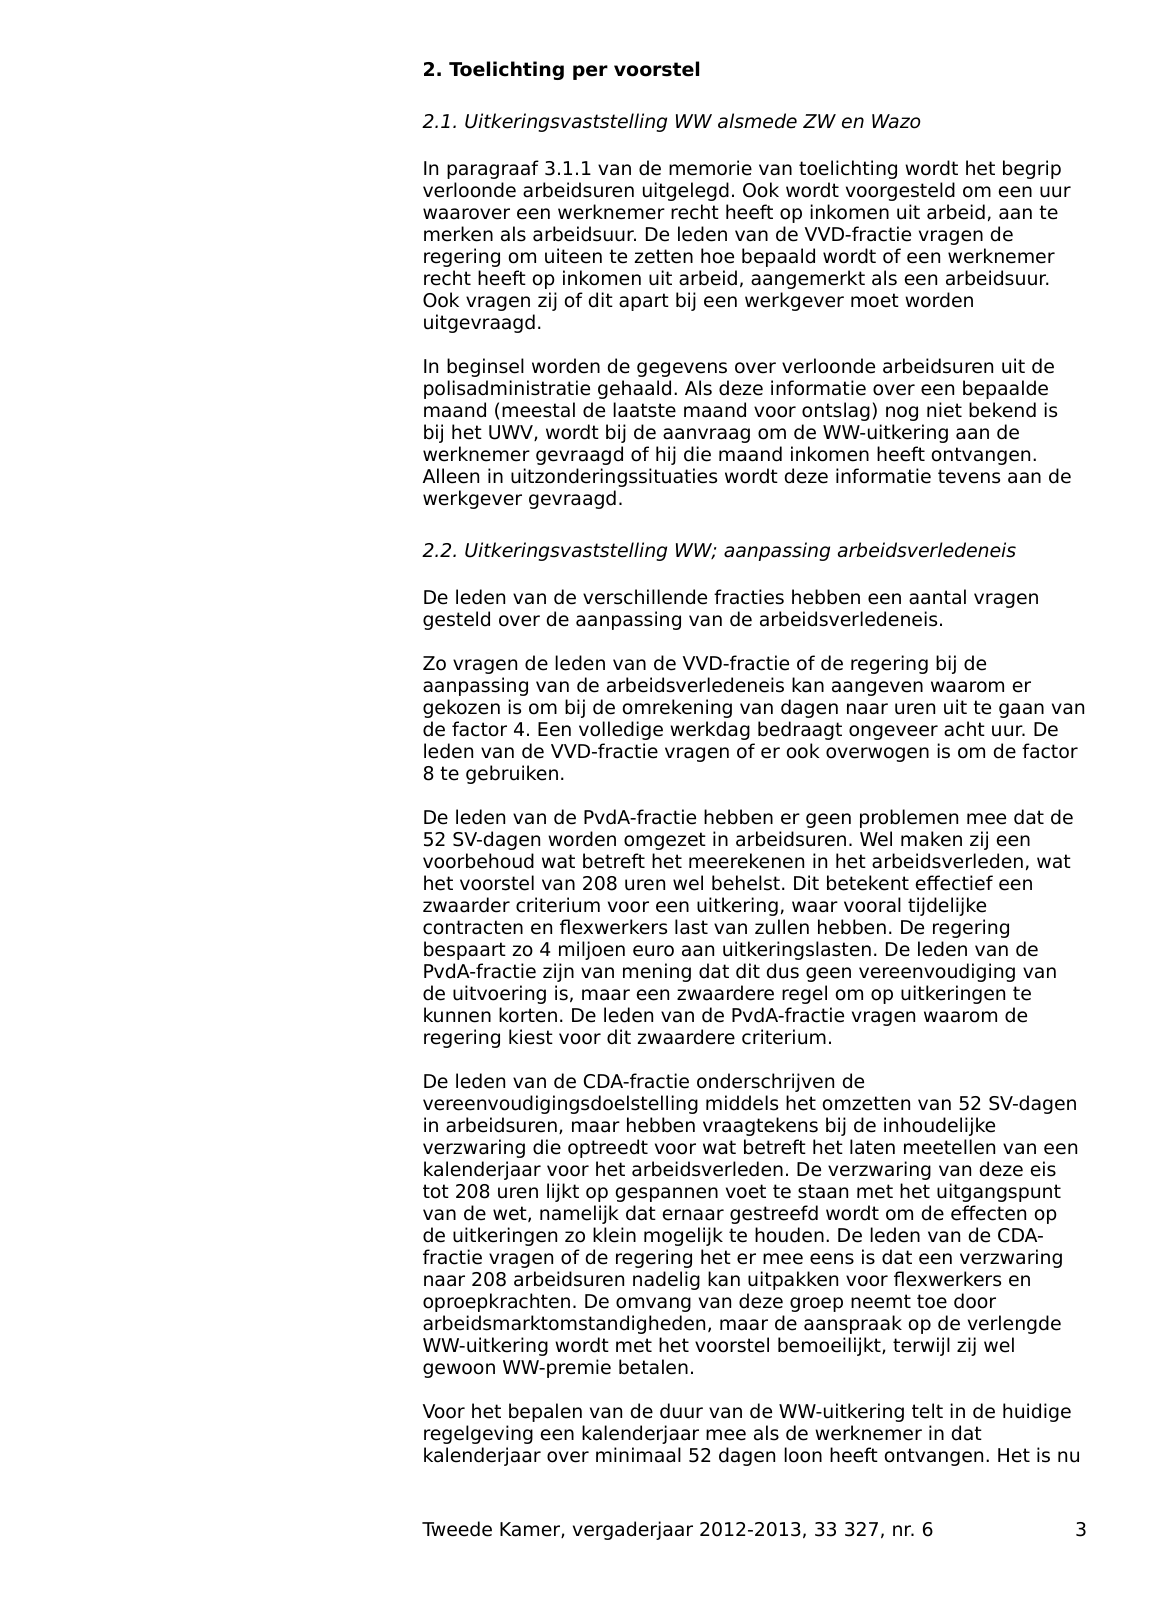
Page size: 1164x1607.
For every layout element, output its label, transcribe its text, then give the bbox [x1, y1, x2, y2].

text Zo vragen de leden van de VVD-fractie of de regering bij de aanpassing van de arbeidsverledeneis kan aangeven waarom er gekozen is om bij de omrekening van dagen naar uren uit te gaan van de factor 4. Een volledige werkdag bedraagt ongeveer acht uur. De leden van de VVD-fractie vragen of er ook overwogen is om de factor 8 te gebruiken. [422, 653, 1087, 785]
text De leden van de verschillende fracties hebben een aantal vragen gesteld over de aanpassing van de arbeidsverledeneis. [422, 587, 1087, 631]
subtitle 2.1. Uitkeringsvaststelling WW alsmede ZW en Wazo [422, 111, 1087, 133]
text De leden van de PvdA-fractie hebben er geen problemen mee dat de 52 SV-dagen worden omgezet in arbeidsuren. Wel maken zij een voorbehoud wat betreft het meerekenen in het arbeidsverleden, wat het voorstel van 208 uren wel behelst. Dit betekent effectief een zwaarder criterium voor een uitkering, waar vooral tijdelijke contracten en flexwerkers last van zullen hebben. De regering bespaart zo 4 miljoen euro aan uitkeringslasten. De leden van de PvdA-fractie zijn van mening dat dit dus geen vereenvoudiging van de uitvoering is, maar een zwaardere regel om op uitkeringen te kunnen korten. De leden van de PvdA-fractie vragen waarom de regering kiest voor dit zwaardere criterium. [422, 807, 1087, 1049]
text In paragraaf 3.1.1 van de memorie van toelichting wordt het begrip verloonde arbeidsuren uitgelegd. Ook wordt voorgesteld om een uur waarover een werknemer recht heeft op inkomen uit arbeid, aan te merken als arbeidsuur. De leden van de VVD-fractie vragen de regering om uiteen te zetten hoe bepaald wordt of een werknemer recht heeft op inkomen uit arbeid, aangemerkt als een arbeidsuur. Ook vragen zij of dit apart bij een werkgever moet worden uitgevraagd. [422, 158, 1087, 334]
text De leden van de CDA-fractie onderschrijven de vereenvoudigingsdoelstelling middels het omzetten van 52 SV-dagen in arbeidsuren, maar hebben vraagtekens bij de inhoudelijke verzwaring die optreedt voor wat betreft het laten meetellen van een kalenderjaar voor het arbeidsverleden. De verzwaring van deze eis tot 208 uren lijkt op gespannen voet te staan met het uitgangspunt van de wet, namelijk dat ernaar gestreefd wordt om de effecten op de uitkeringen zo klein mogelijk te houden. De leden van de CDA-fractie vragen of de regering het er mee eens is dat een verzwaring naar 208 arbeidsuren nadelig kan uitpakken voor flexwerkers en oproepkrachten. De omvang van deze groep neemt toe door arbeidsmarktomstandigheden, maar de aanspraak op de verlengde WW-uitkering wordt met het voorstel bemoeilijkt, terwijl zij wel gewoon WW-premie betalen. [422, 1071, 1087, 1379]
text Voor het bepalen van de duur van de WW-uitkering telt in de huidige regelgeving een kalenderjaar mee als de werknemer in dat kalenderjaar over minimaal 52 dagen loon heeft ontvangen. Het is nu [422, 1401, 1087, 1467]
subtitle 2.2. Uitkeringsvaststelling WW; aanpassing arbeidsverledeneis [422, 540, 1087, 562]
text In beginsel worden de gegevens over verloonde arbeidsuren uit de polisadministratie gehaald. Als deze informatie over een bepaalde maand (meestal de laatste maand voor ontslag) nog niet bekend is bij het UWV, wordt bij de aanvraag om de WW-uitkering aan de werknemer gevraagd of hij die maand inkomen heeft ontvangen. Alleen in uitzonderingssituaties wordt deze informatie tevens aan de werkgever gevraagd. [422, 356, 1087, 510]
subtitle 2. Toelichting per voorstel [422, 59, 1087, 81]
